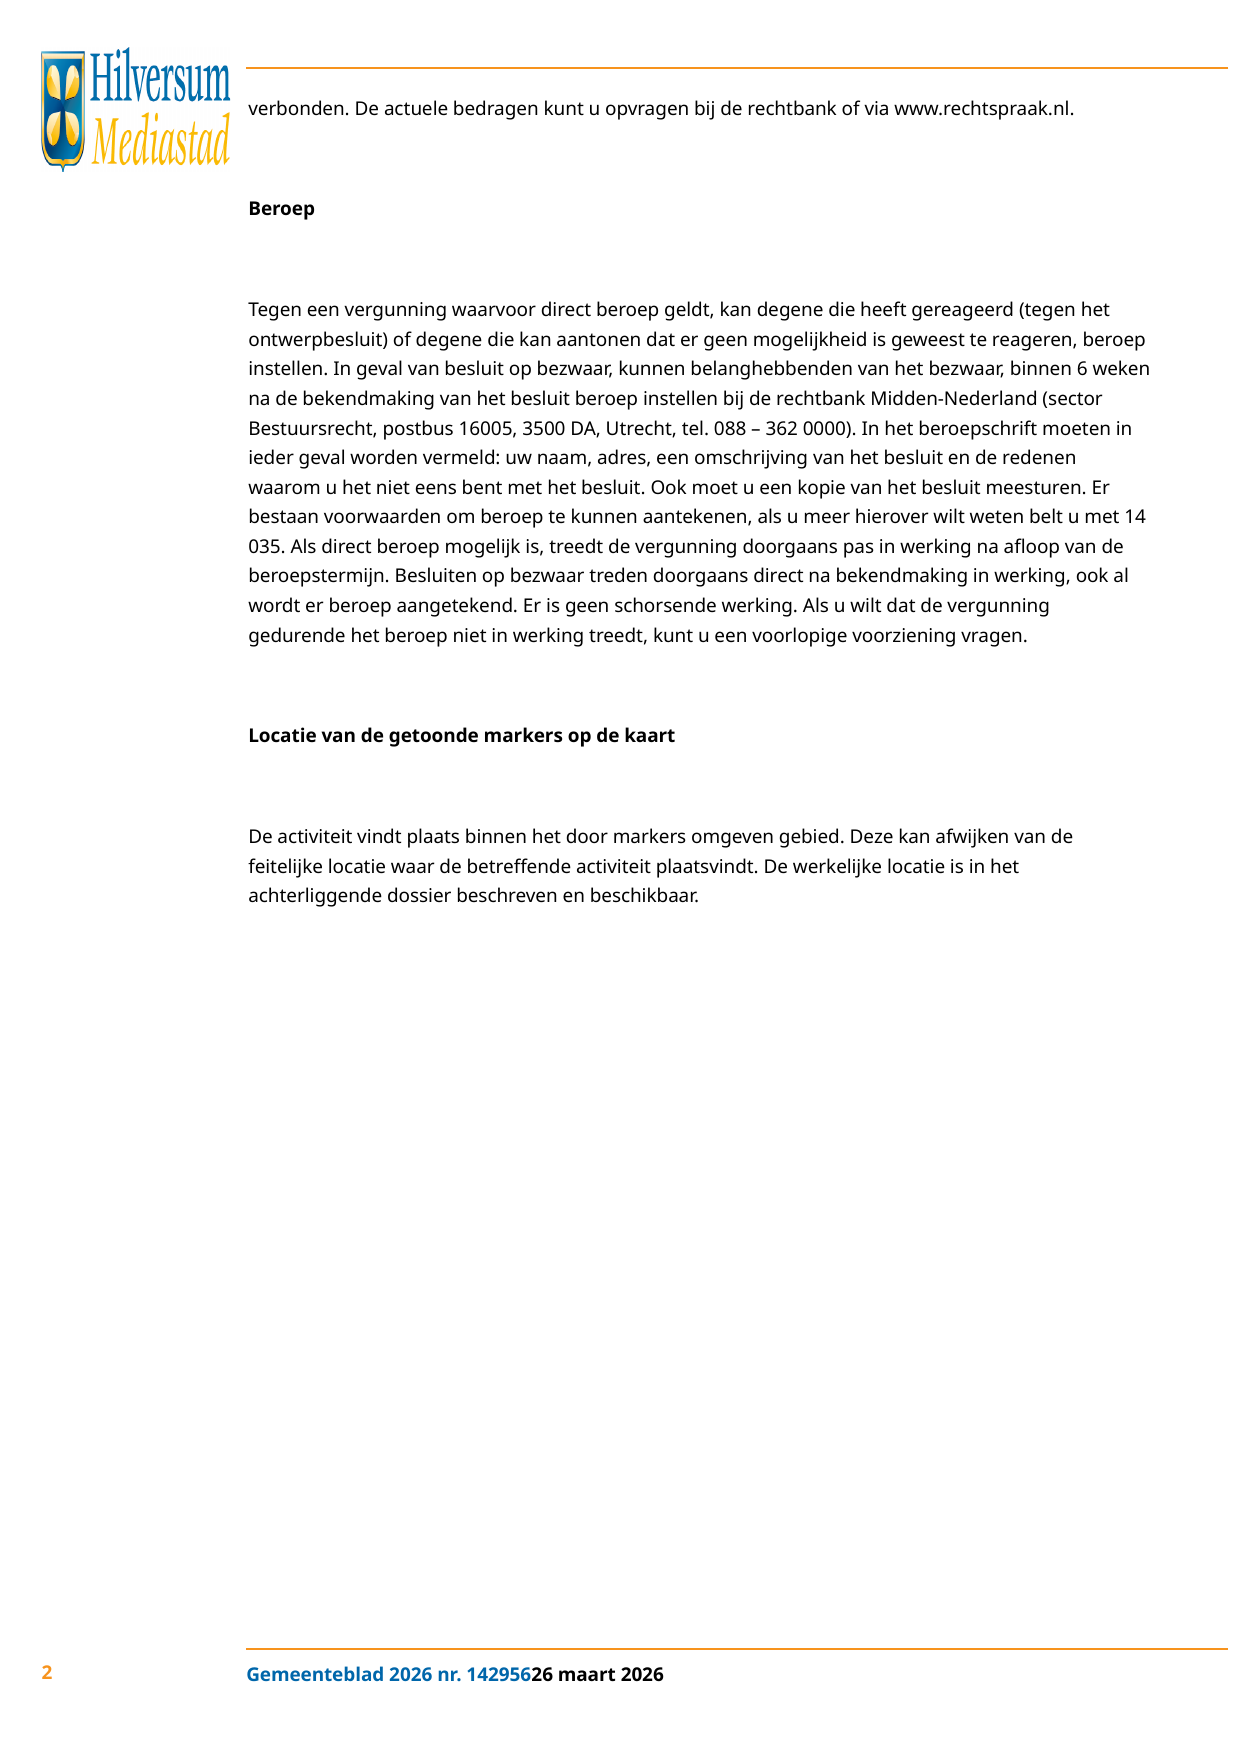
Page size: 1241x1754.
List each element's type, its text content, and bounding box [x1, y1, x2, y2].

text Tegen een vergunning waarvoor direct beroep geldt, kan degene die heeft gereageerd (tegen het ontwerpbesluit) of degene die kan aantonen dat er geen mogelijkheid is geweest te reageren, beroep instellen. In geval van besluit op bezwaar, kunnen belanghebbenden van het bezwaar, binnen 6 weken na de bekendmaking van het besluit beroep instellen bij de rechtbank Midden-Nederland (sector Bestuursrecht, postbus 16005, 3500 DA, Utrecht, tel. 088 – 362 0000). In het beroepschrift moeten in ieder geval worden vermeld: uw naam, adres, een omschrijving van het besluit en de redenen waarom u het niet eens bent met het besluit. Ook moet u een kopie van het besluit meesturen. Er bestaan voorwaarden om beroep te kunnen aantekenen, als u meer hierover wilt weten belt u met 14 035. Als direct beroep mogelijk is, treedt de vergunning doorgaans pas in werking na afloop van de beroepstermijn. Besluiten op bezwaar treden doorgaans direct na bekendmaking in werking, ook al wordt er beroep aangetekend. Er is geen schorsende werking. Als u wilt dat de vergunning gedurende het beroep niet in werking treedt, kunt u een voorlopige voorziening vragen. [248, 296, 1152, 648]
picture [41, 47, 231, 172]
text Beroep [248, 196, 1152, 221]
text Locatie van de getoonde markers op de kaart [248, 723, 1152, 748]
text verbonden. De actuele bedragen kunt u opvragen bij de rechtbank of via www.rechtspraak.nl. [248, 95, 1152, 121]
text De activiteit vindt plaats binnen het door markers omgeven gebied. Deze kan afwijken van de feitelijke locatie waar de betreffende activiteit plaatsvindt. De werkelijke locatie is in het achterliggende dossier beschreven en beschikbaar. [248, 823, 1152, 908]
